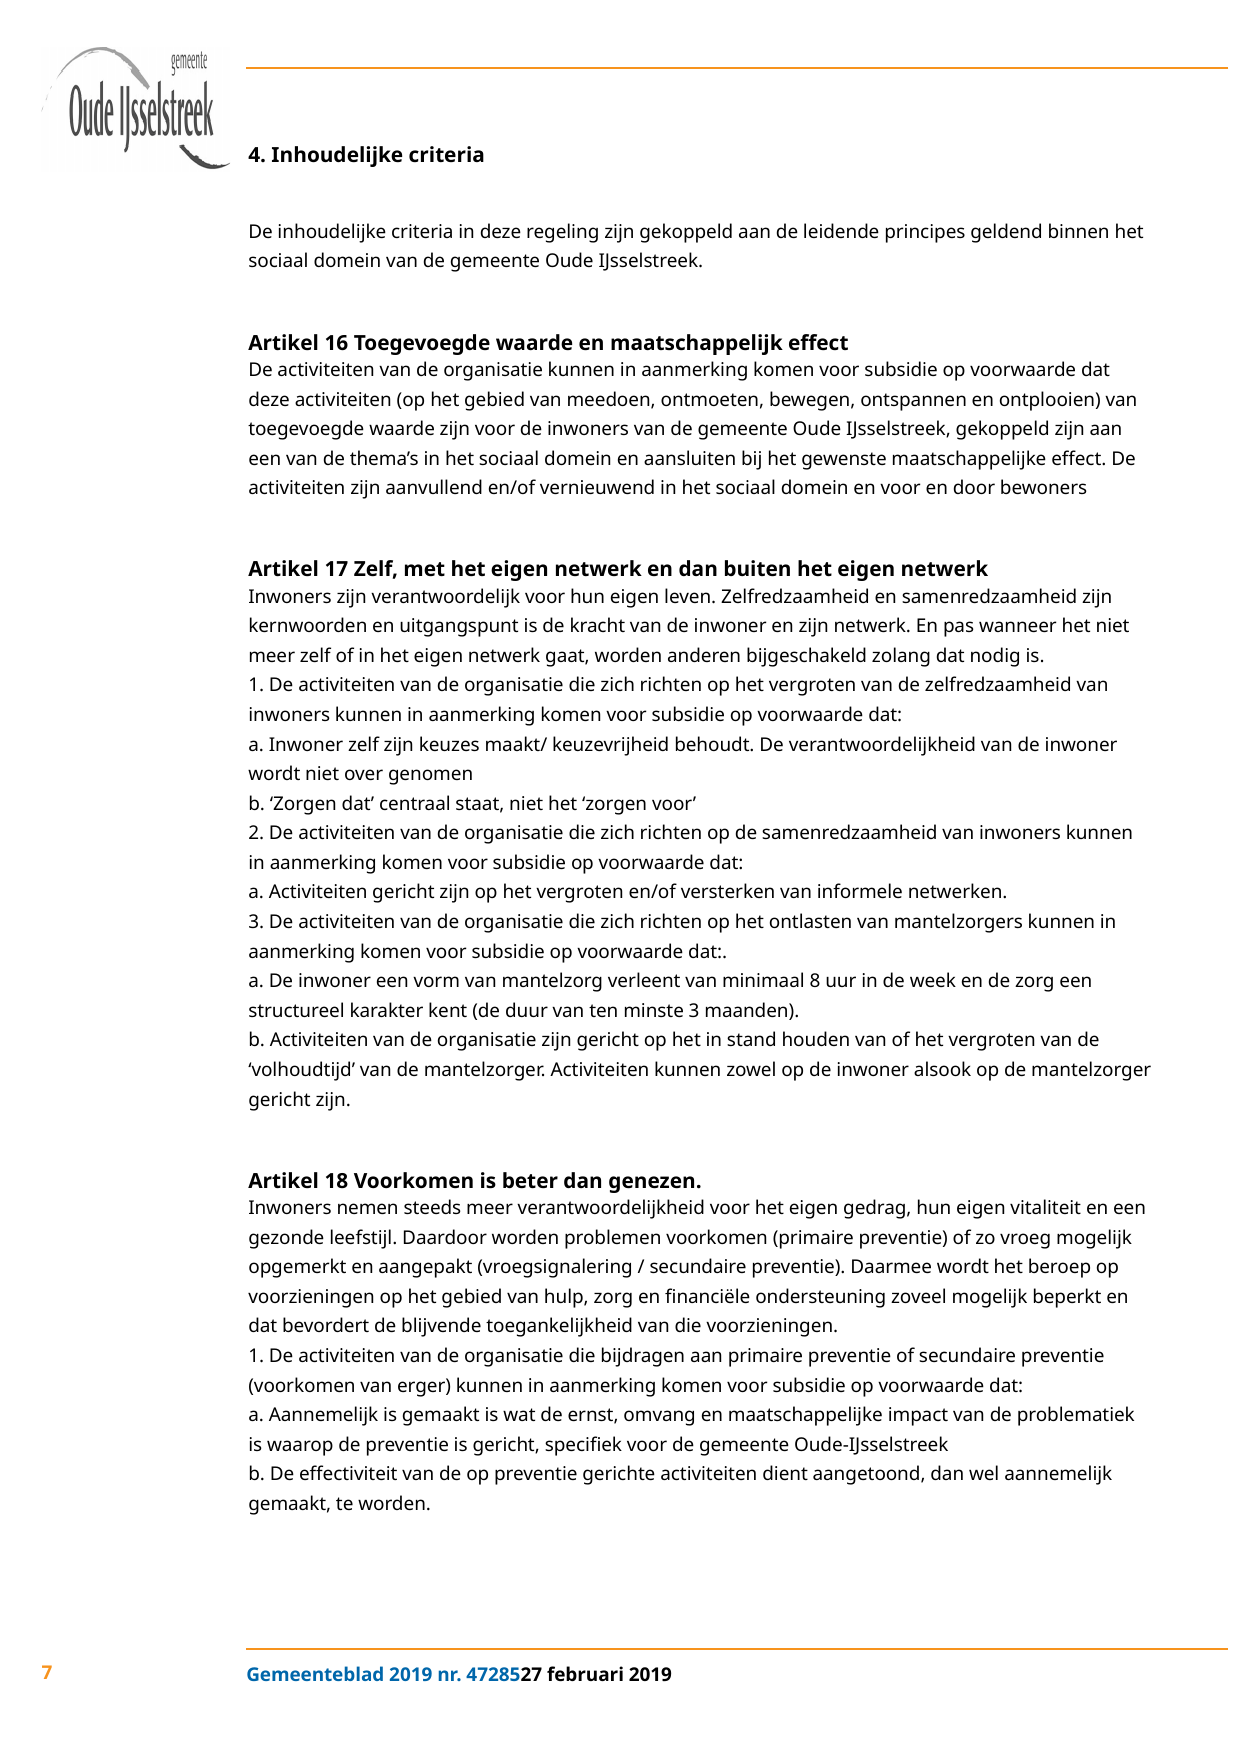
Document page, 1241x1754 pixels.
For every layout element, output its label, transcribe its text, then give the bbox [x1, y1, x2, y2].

text 4. Inhoudelijke criteria [248, 140, 1152, 169]
text 2. De activiteiten van de organisatie die zich richten op de samenredzaamheid van inwoners kunnen in aanmerking komen voor subsidie op voorwaarde dat: [248, 819, 1152, 875]
text De inhoudelijke criteria in deze regeling zijn gekoppeld aan de leidende principes geldend binnen het sociaal domein van de gemeente Oude IJsselstreek. [248, 218, 1152, 273]
text Inwoners nemen steeds meer verantwoordelijkheid voor het eigen gedrag, hun eigen vitaliteit en een gezonde leefstijl. Daardoor worden problemen voorkomen (primaire preventie) of zo vroeg mogelijk opgemerkt en aangepakt (vroegsignalering / secundaire preventie). Daarmee wordt het beroep op voorzieningen op het gebied van hulp, zorg en financiële ondersteuning zoveel mogelijk beperkt en dat bevordert de blijvende toegankelijkheid van die voorzieningen. [248, 1194, 1152, 1338]
text b. Activiteiten van de organisatie zijn gericht op het in stand houden van of het vergroten van de ‘volhoudtijd’ van de mantelzorger. Activiteiten kunnen zowel op de inwoner alsook op de mantelzorger gericht zijn. [248, 1027, 1152, 1112]
picture [41, 47, 231, 172]
text a. Activiteiten gericht zijn op het vergroten en/of versterken van informele netwerken. [248, 879, 1152, 904]
text 3. De activiteiten van de organisatie die zich richten op het ontlasten van mantelzorgers kunnen in aanmerking komen voor subsidie op voorwaarde dat:. [248, 908, 1152, 964]
text a. Aannemelijk is gemaakt is wat de ernst, omvang en maatschappelijke impact van de problematiek is waarop de preventie is gericht, specifiek voor de gemeente Oude-IJsselstreek [248, 1401, 1152, 1457]
text 1. De activiteiten van de organisatie die zich richten op het vergroten van de zelfredzaamheid van inwoners kunnen in aanmerking komen voor subsidie op voorwaarde dat: [248, 672, 1152, 727]
text Artikel 18 Voorkomen is beter dan genezen. [248, 1166, 1152, 1194]
text 1. De activiteiten van de organisatie die bijdragen aan primaire preventie of secundaire preventie (voorkomen van erger) kunnen in aanmerking komen voor subsidie op voorwaarde dat: [248, 1342, 1152, 1397]
text b. ‘Zorgen dat’ centraal staat, niet het ‘zorgen voor’ [248, 790, 1152, 816]
text Artikel 16 Toegevoegde waarde en maatschappelijk effect [248, 328, 1152, 356]
text Inwoners zijn verantwoordelijk voor hun eigen leven. Zelfredzaamheid en samenredzaamheid zijn kernwoorden en uitgangspunt is de kracht van de inwoner en zijn netwerk. En pas wanneer het niet meer zelf of in het eigen netwerk gaat, worden anderen bijgeschakeld zolang dat nodig is. [248, 583, 1152, 668]
text b. De effectiviteit van de op preventie gerichte activiteiten dient aangetoond, dan wel aannemelijk gemaakt, te worden. [248, 1461, 1152, 1516]
text De activiteiten van de organisatie kunnen in aanmerking komen voor subsidie op voorwaarde dat deze activiteiten (op het gebied van meedoen, ontmoeten, bewegen, ontspannen en ontplooien) van toegevoegde waarde zijn voor de inwoners van de gemeente Oude IJsselstreek, gekoppeld zijn aan een van de thema’s in het sociaal domein en aansluiten bij het gewenste maatschappelijke effect. De activiteiten zijn aanvullend en/of vernieuwend in het sociaal domein en voor en door bewoners [248, 356, 1152, 500]
text a. Inwoner zelf zijn keuzes maakt/ keuzevrijheid behoudt. De verantwoordelijkheid van de inwoner wordt niet over genomen [248, 731, 1152, 786]
text Artikel 17 Zelf, met het eigen netwerk en dan buiten het eigen netwerk [248, 554, 1152, 583]
text a. De inwoner een vorm van mantelzorg verleent van minimaal 8 uur in de week en de zorg een structureel karakter kent (de duur van ten minste 3 maanden). [248, 967, 1152, 1023]
